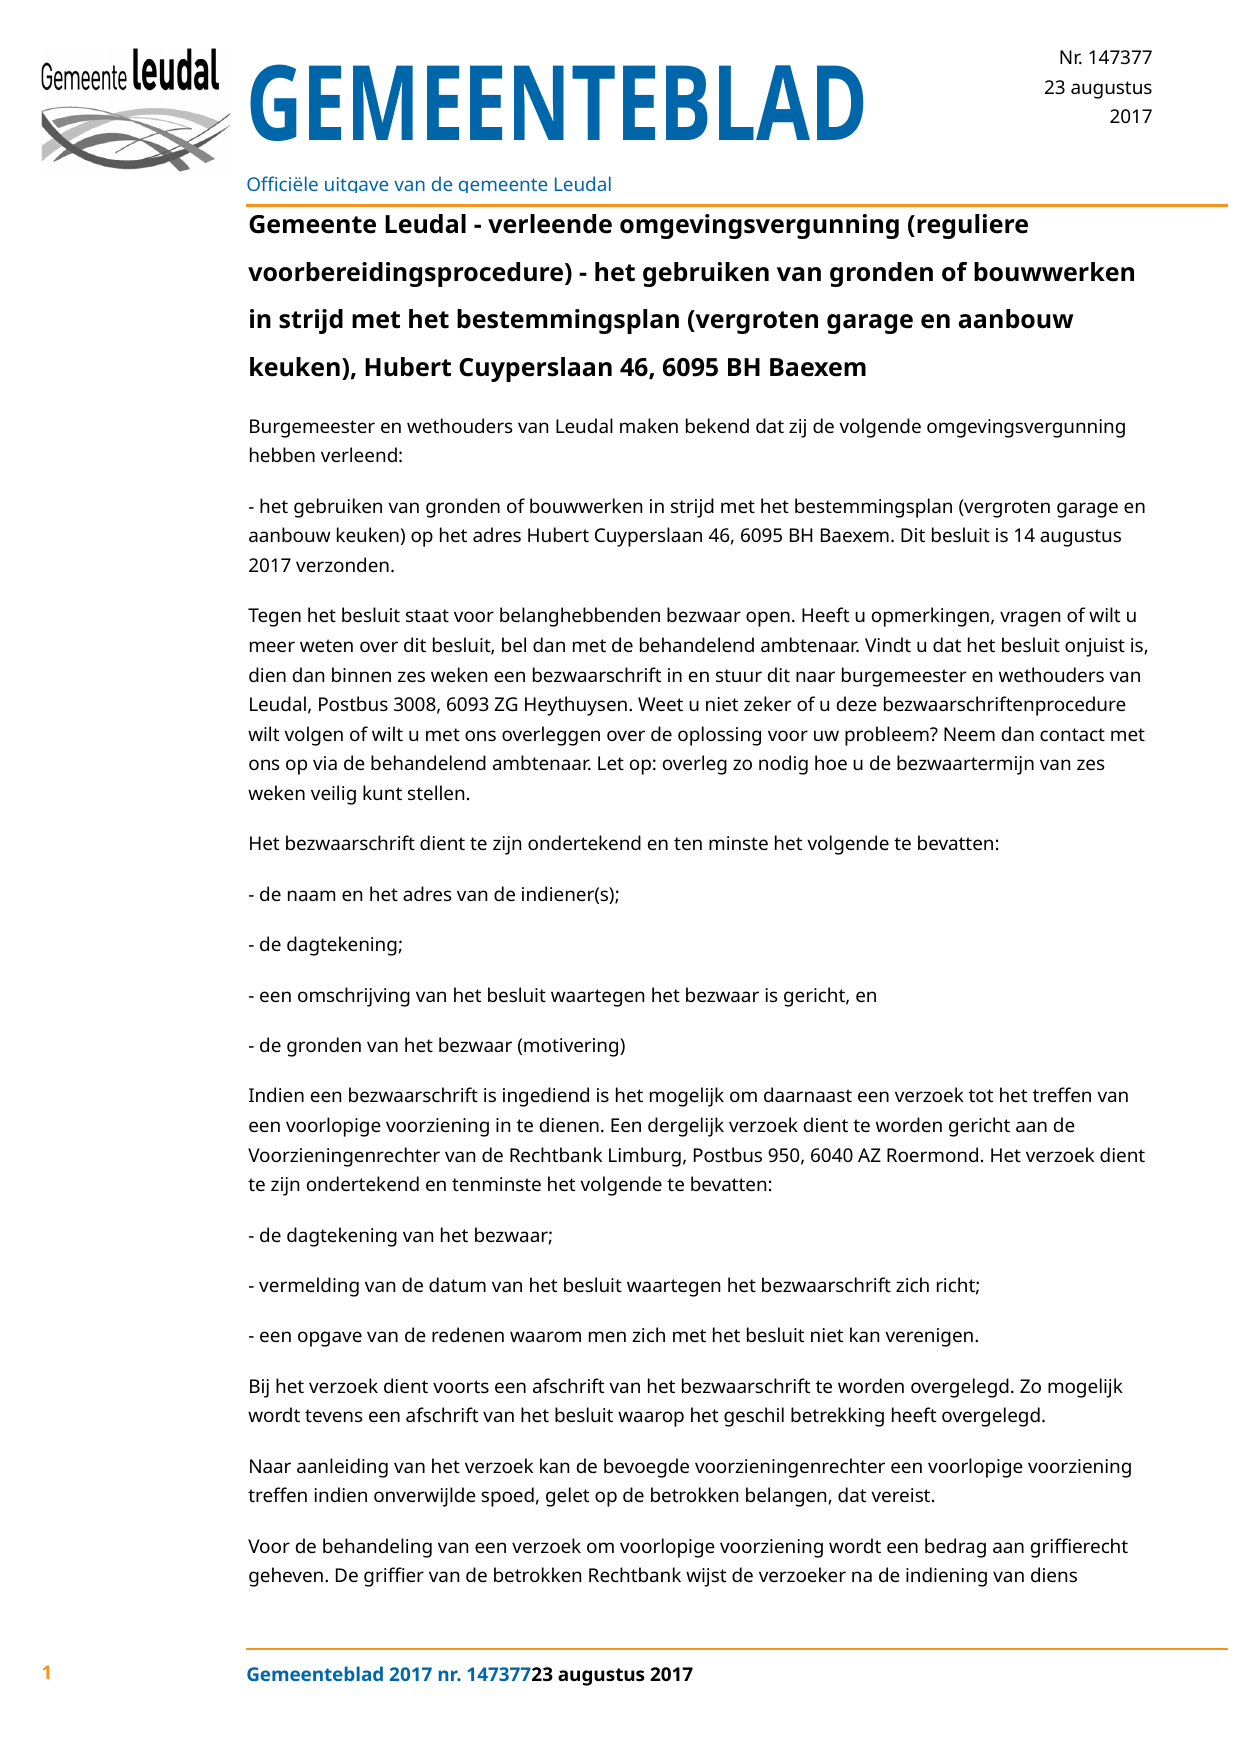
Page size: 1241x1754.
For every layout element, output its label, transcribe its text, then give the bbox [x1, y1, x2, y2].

text Indien een bezwaarschrift is ingediend is het mogelijk om daarnaast een verzoek tot het treffen van een voorlopige voorziening in te dienen. Een dergelijk verzoek dient te worden gericht aan de Voorzieningenrechter van de Rechtbank Limburg, Postbus 950, 6040 AZ Roermond. Het verzoek dient te zijn ondertekend en tenminste het volgende te bevatten: [248, 1083, 1152, 1197]
text - vermelding van de datum van het besluit waartegen het bezwaarschrift zich richt; [248, 1272, 1152, 1298]
text Gemeente Leudal - verleende omgevingsvergunning (reguliere voorbereidingsprocedure) - het gebruiken van gronden of bouwwerken in strijd met het bestemmingsplan (vergroten garage en aanbouw keuken), Hubert Cuyperslaan 46, 6095 BH Baexem [248, 207, 1152, 384]
text - een opgave van de redenen waarom men zich met het besluit niet kan verenigen. [248, 1323, 1152, 1348]
text - een omschrijving van het besluit waartegen het bezwaar is gericht, en [248, 982, 1152, 1008]
text - de gronden van het bezwaar (motivering) [248, 1032, 1152, 1058]
text - het gebruiken van gronden of bouwwerken in strijd met het bestemmingsplan (vergroten garage en aanbouw keuken) op het adres Hubert Cuyperslaan 46, 6095 BH Baexem. Dit besluit is 14 augustus 2017 verzonden. [248, 493, 1152, 578]
text - de naam en het adres van de indiener(s); [248, 881, 1152, 907]
text - de dagtekening van het bezwaar; [248, 1222, 1152, 1248]
text Bij het verzoek dient voorts een afschrift van het bezwaarschrift te worden overgelegd. Zo mogelijk wordt tevens een afschrift van het besluit waarop het geschil betrekking heeft overgelegd. [248, 1373, 1152, 1428]
text Het bezwaarschrift dient te zijn ondertekend en ten minste het volgende te bevatten: [248, 831, 1152, 856]
text Naar aanleiding van het verzoek kan de bevoegde voorzieningenrechter een voorlopige voorziening treffen indien onverwijlde spoed, gelet op de betrokken belangen, dat vereist. [248, 1453, 1152, 1508]
text Voor de behandeling van een verzoek om voorlopige voorziening wordt een bedrag aan griffierecht geheven. De griffier van de betrokken Rechtbank wijst de verzoeker na de indiening van diens [248, 1533, 1152, 1588]
picture [41, 47, 231, 172]
text - de dagtekening; [248, 931, 1152, 957]
text Tegen het besluit staat voor belanghebbenden bezwaar open. Heeft u opmerkingen, vragen of wilt u meer weten over dit besluit, bel dan met de behandelend ambtenaar. Vindt u dat het besluit onjuist is, dien dan binnen zes weken een bezwaarschrift in en stuur dit naar burgemeester en wethouders van Leudal, Postbus 3008, 6093 ZG Heythuysen. Weet u niet zeker of u deze bezwaarschriftenprocedure wilt volgen of wilt u met ons overleggen over de oplossing voor uw probleem? Neem dan contact met ons op via de behandelend ambtenaar. Let op: overleg zo nodig hoe u de bezwaartermijn van zes weken veilig kunt stellen. [248, 603, 1152, 806]
text Burgemeester en wethouders van Leudal maken bekend dat zij de volgende omgevingsvergunning hebben verleend: [248, 413, 1152, 468]
